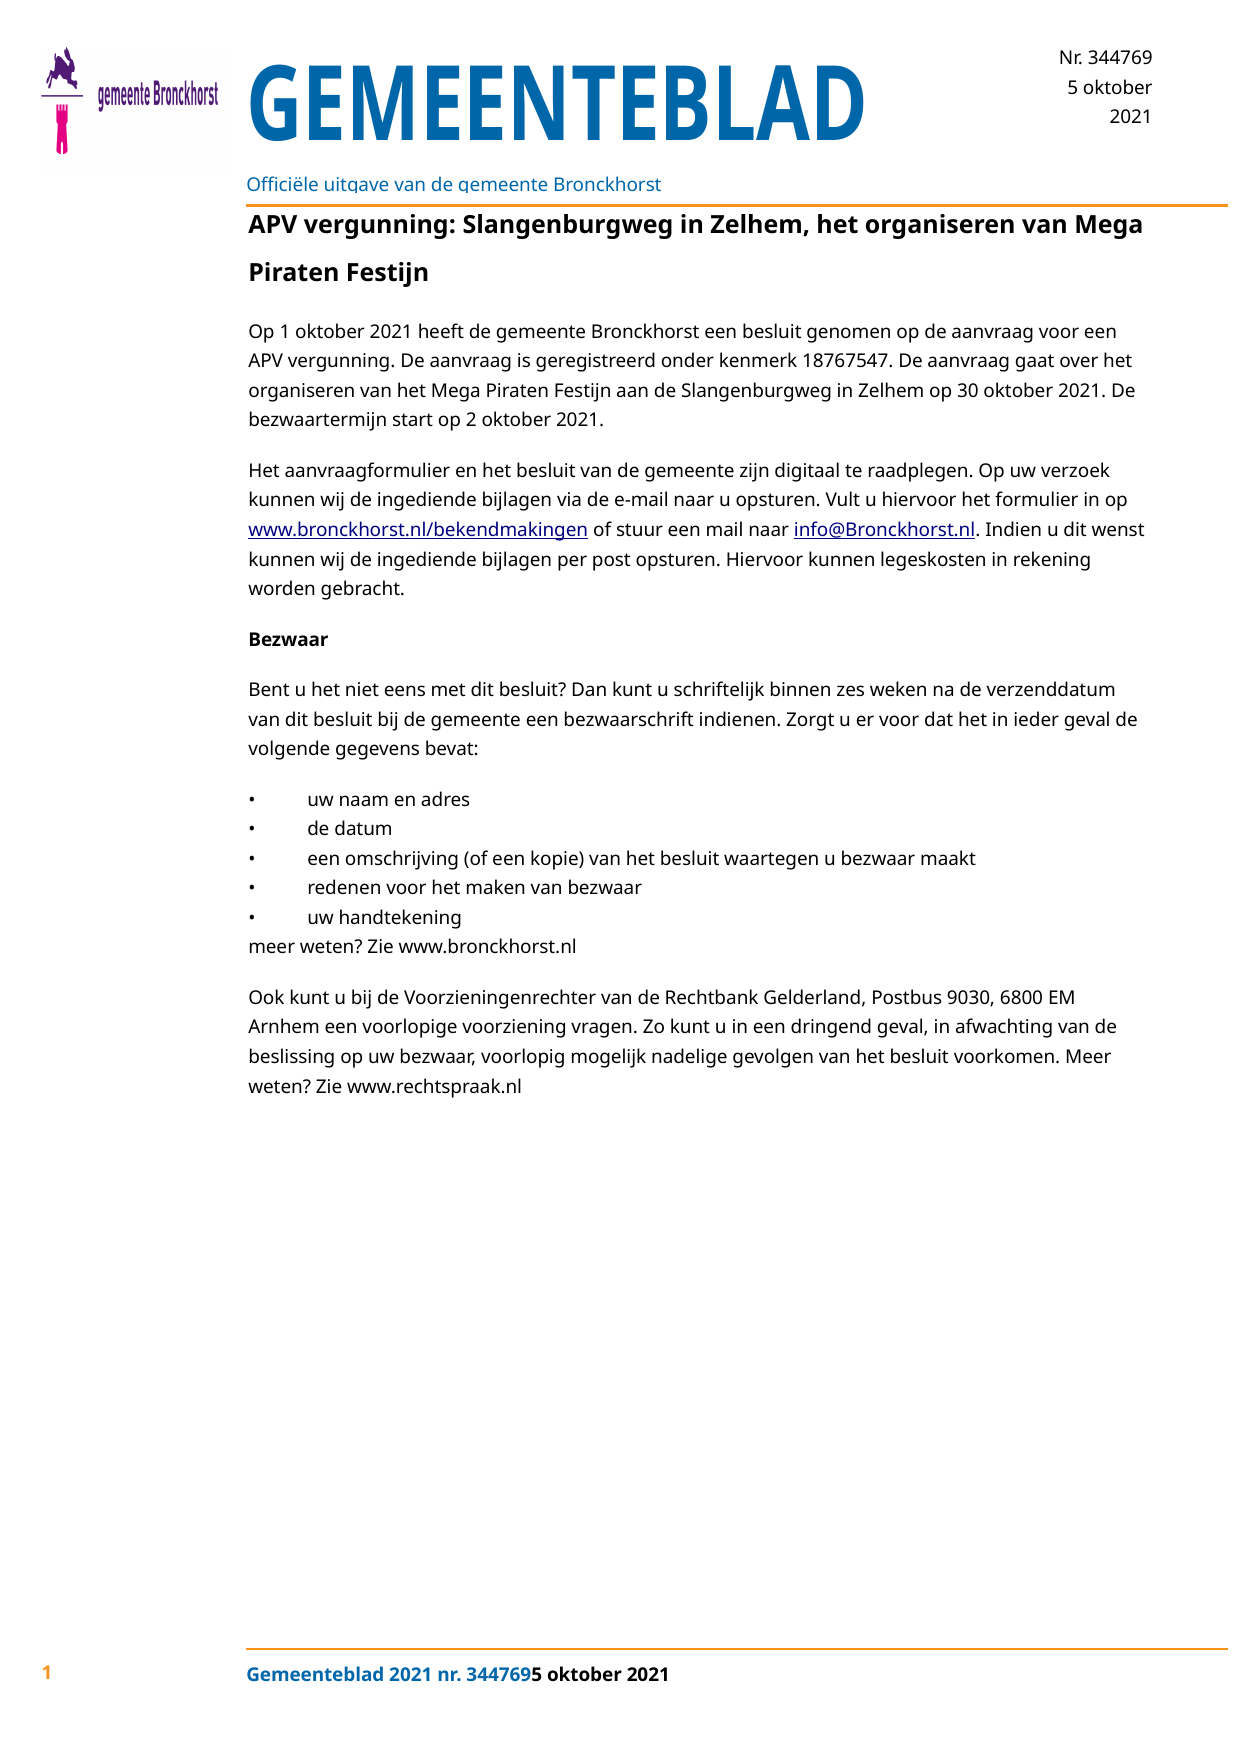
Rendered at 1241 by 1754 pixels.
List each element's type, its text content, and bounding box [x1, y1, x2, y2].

list uw naam en adres [248, 786, 1152, 812]
picture [41, 47, 231, 172]
text Het aanvraagformulier en het besluit van de gemeente zijn digitaal te raadplegen. Op uw verzoek kunnen wij de ingediende bijlagen via de e-mail naar u opsturen. Vult u hiervoor het formulier in op www.bronckhorst.nl/bekendmakingen of stuur een mail naar info@Bronckhorst.nl. Indien u dit wenst kunnen wij de ingediende bijlagen per post opsturen. Hiervoor kunnen legeskosten in rekening worden gebracht. [248, 457, 1152, 601]
text Ook kunt u bij de Voorzieningenrechter van de Rechtbank Gelderland, Postbus 9030, 6800 EM Arnhem een voorlopige voorziening vragen. Zo kunt u in een dringend geval, in afwachting van de beslissing op uw bezwaar, voorlopig mogelijk nadelige gevolgen van het besluit voorkomen. Meer weten? Zie www.rechtspraak.nl [248, 984, 1152, 1099]
text Bezwaar [248, 626, 1152, 652]
text Op 1 oktober 2021 heeft de gemeente Bronckhorst een besluit genomen op de aanvraag voor een APV vergunning. De aanvraag is geregistreerd onder kenmerk 18767547. De aanvraag gaat over het organiseren van het Mega Piraten Festijn aan de Slangenburgweg in Zelhem op 30 oktober 2021. De bezwaartermijn start op 2 oktober 2021. [248, 318, 1152, 432]
text APV vergunning: Slangenburgweg in Zelhem, het organiseren van Mega Piraten Festijn [248, 207, 1152, 288]
list een omschrijving (of een kopie) van het besluit waartegen u bezwaar maakt [248, 845, 1152, 871]
text Bent u het niet eens met dit besluit? Dan kunt u schriftelijk binnen zes weken na de verzenddatum van dit besluit bij de gemeente een bezwaarschrift indienen. Zorgt u er voor dat het in ieder geval de volgende gegevens bevat: [248, 676, 1152, 761]
list uw handtekening [248, 904, 1152, 930]
text meer weten? Zie www.bronckhorst.nl [248, 934, 1152, 959]
list de datum [248, 815, 1152, 841]
list redenen voor het maken van bezwaar [248, 874, 1152, 900]
